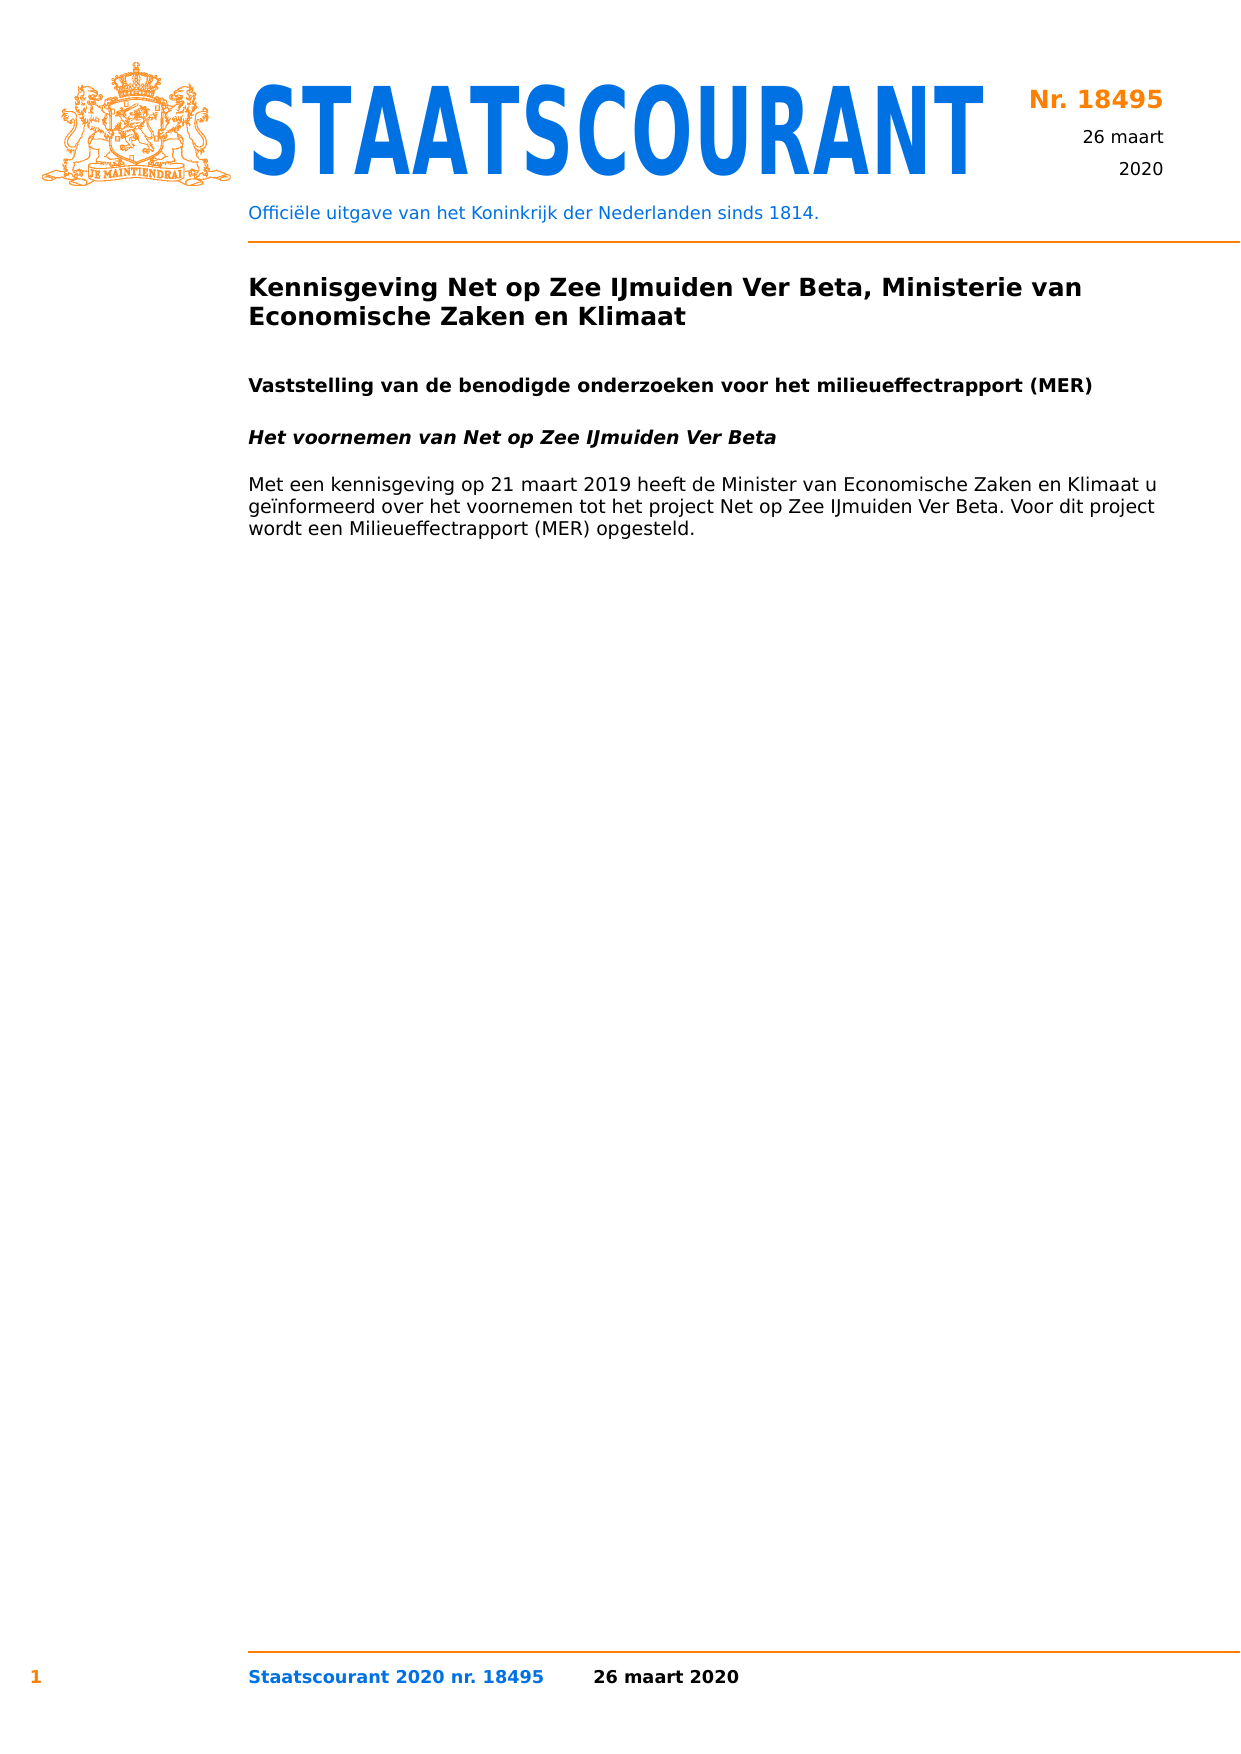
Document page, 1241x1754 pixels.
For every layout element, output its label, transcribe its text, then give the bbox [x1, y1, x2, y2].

subtitle Vaststelling van de benodigde onderzoeken voor het milieueffectrapport (MER) [248, 375, 1163, 397]
subtitle Het voornemen van Net op Zee IJmuiden Ver Beta [248, 427, 1163, 449]
table_header STAATSCOURANT [248, 62, 998, 203]
table_header [25, 62, 248, 241]
table_cell Officiële uitgave van het Koninkrijk der Nederlanden sinds 1814. [248, 203, 1240, 241]
table_header Nr. 18495 [998, 62, 1240, 121]
text Met een kennisgeving op 21 maart 2019 heeft de Minister van Economische Zaken en Klimaat u geïnformeerd over het voornemen tot het project Net op Zee IJmuiden Ver Beta. Voor dit project wordt een Milieueffectrapport (MER) opgesteld. [248, 474, 1163, 540]
table_cell 2020 [998, 153, 1240, 203]
subtitle Kennisgeving Net op Zee IJmuiden Ver Beta, Ministerie van Economische Zaken en Klimaat [248, 273, 1163, 331]
table_cell 26 maart [998, 121, 1240, 153]
picture [41, 62, 231, 186]
